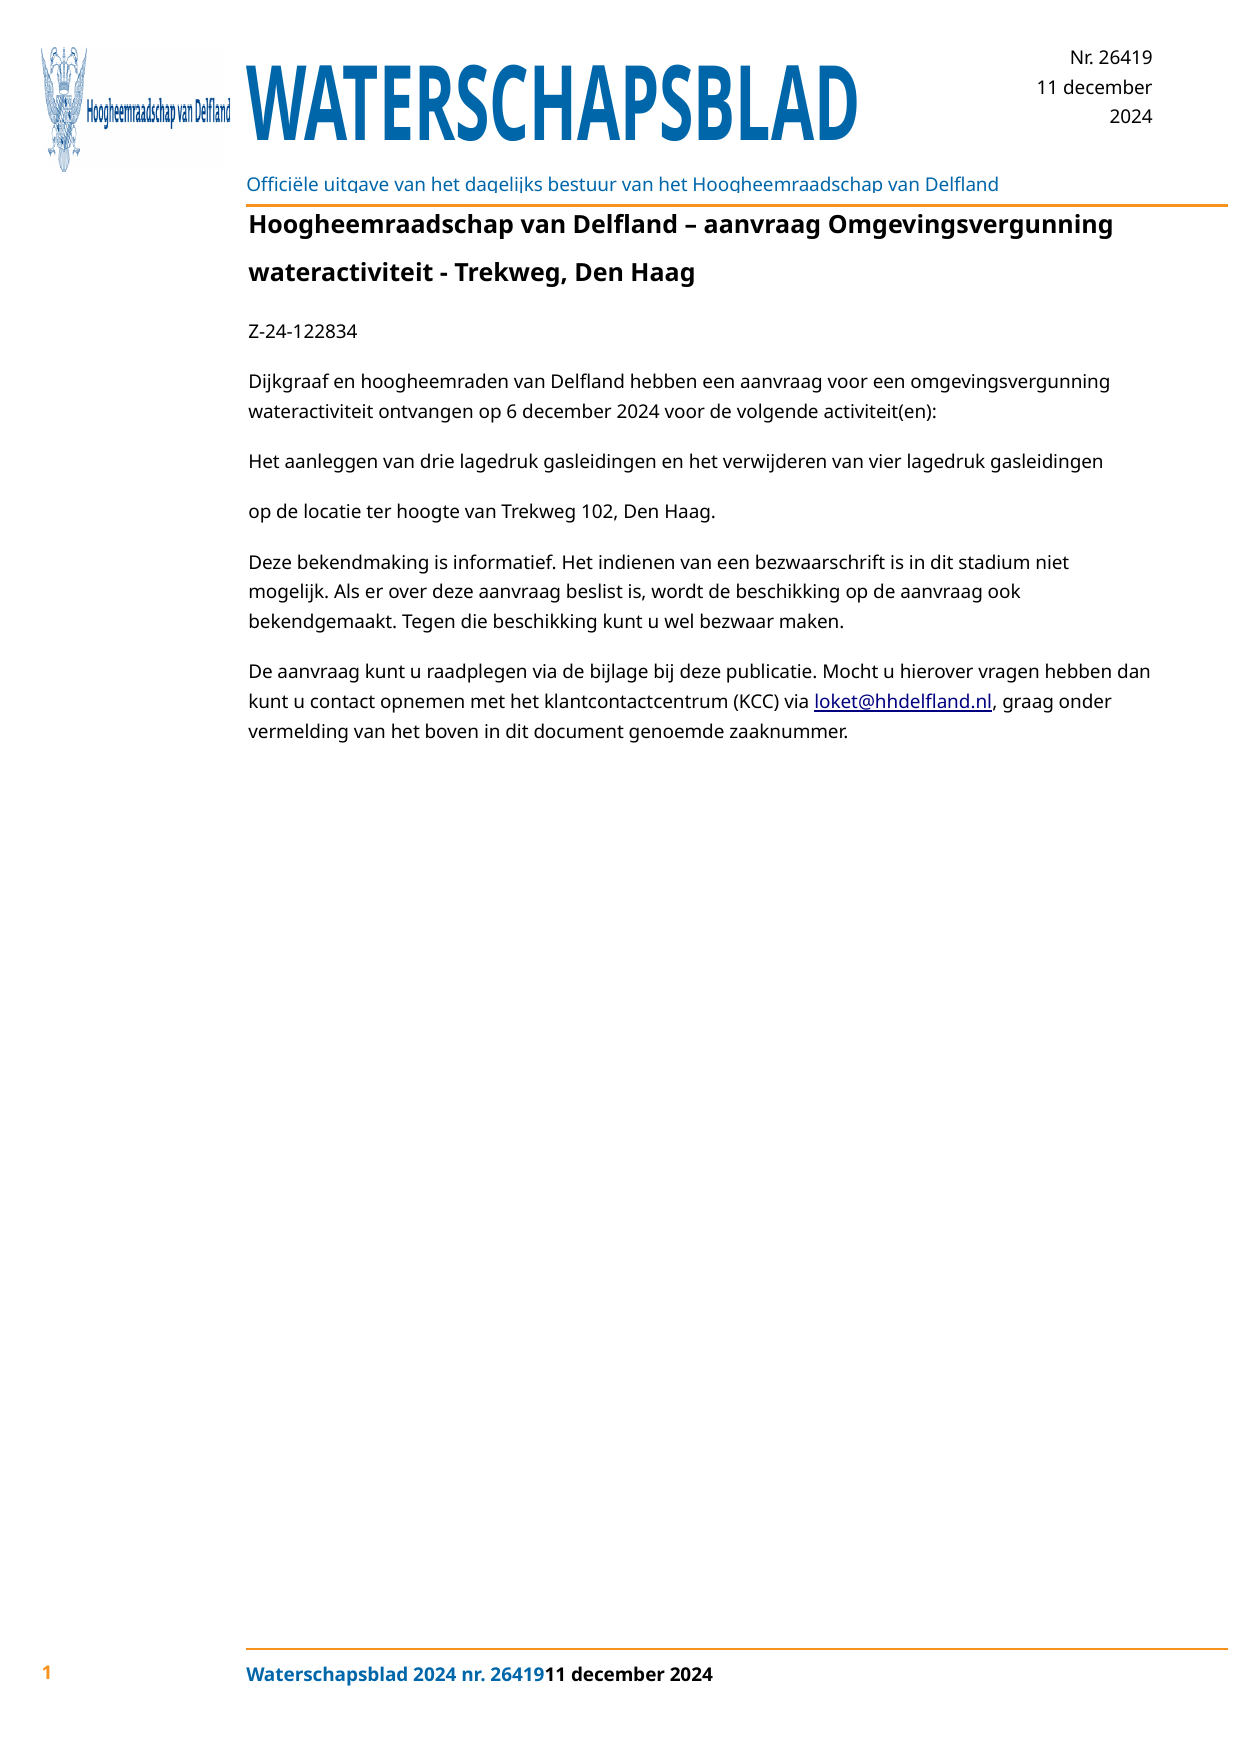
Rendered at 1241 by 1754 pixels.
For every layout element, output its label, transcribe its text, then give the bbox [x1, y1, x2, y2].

text Hoogheemraadschap van Delfland – aanvraag Omgevingsvergunning wateractiviteit - Trekweg, Den Haag [248, 207, 1152, 288]
text Deze bekendmaking is informatief. Het indienen van een bezwaarschrift is in dit stadium niet mogelijk. Als er over deze aanvraag beslist is, wordt de beschikking op de aanvraag ook bekendgemaakt. Tegen die beschikking kunt u wel bezwaar maken. [248, 549, 1152, 634]
text op de locatie ter hoogte van Trekweg 102, Den Haag. [248, 499, 1152, 524]
text Het aanleggen van drie lagedruk gasleidingen en het verwijderen van vier lagedruk gasleidingen [248, 448, 1152, 474]
text Dijkgraaf en hoogheemraden van Delfland hebben een aanvraag voor een omgevingsvergunning wateractiviteit ontvangen op 6 december 2024 voor de volgende activiteit(en): [248, 368, 1152, 424]
picture [41, 47, 231, 172]
text De aanvraag kunt u raadplegen via de bijlage bij deze publicatie. Mocht u hierover vragen hebben dan kunt u contact opnemen met het klantcontactcentrum (KCC) via loket@hhdelfland.nl, graag onder vermelding van het boven in dit document genoemde zaaknummer. [248, 659, 1152, 744]
text Z-24-122834 [248, 318, 1152, 344]
